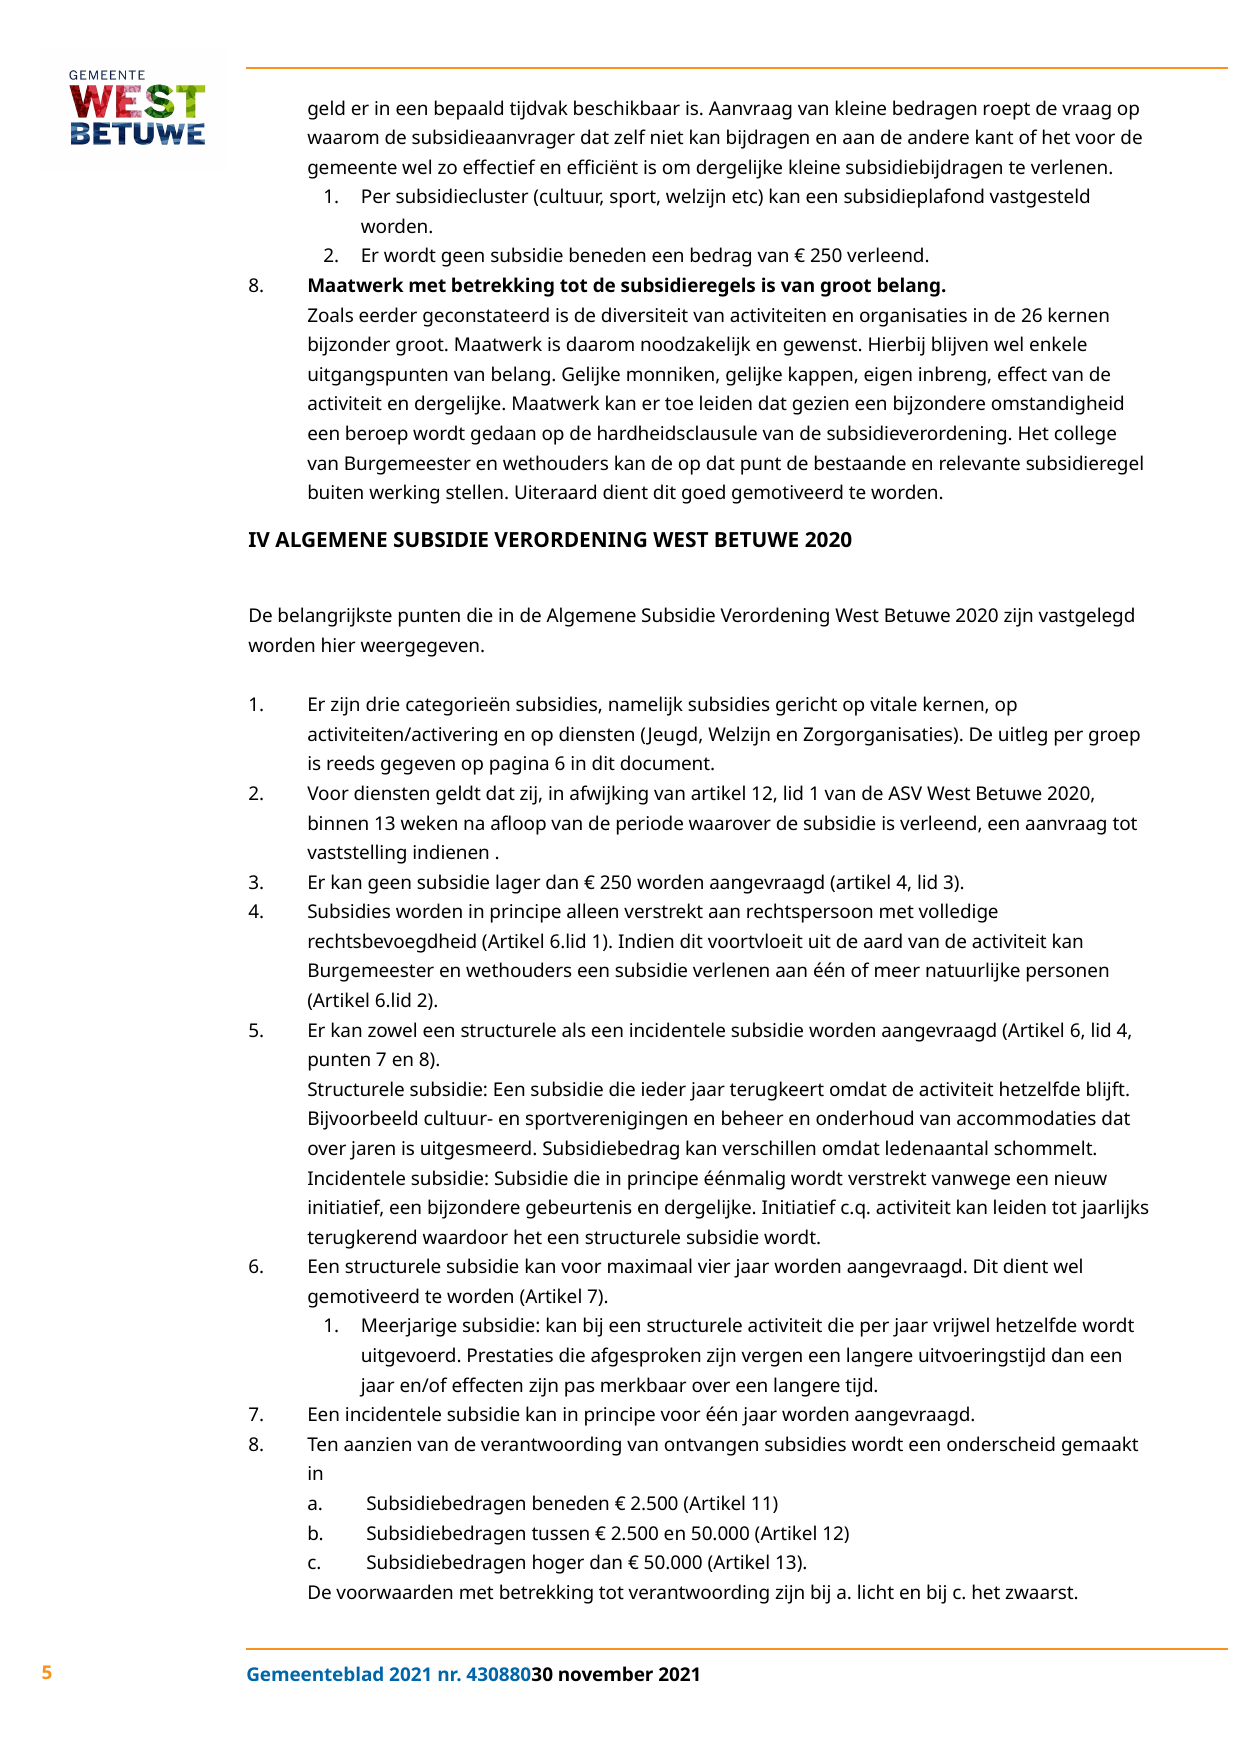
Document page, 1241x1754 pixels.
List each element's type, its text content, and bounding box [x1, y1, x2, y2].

list Een structurele subsidie kan voor maximaal vier jaar worden aangevraagd. Dit dient wel gemotiveerd te worden (Artikel 7). [248, 1253, 1152, 1309]
list Per subsidiecluster (cultuur, sport, welzijn etc) kan een subsidieplafond vastgesteld worden. [323, 183, 1152, 239]
list Maatwerk met betrekking tot de subsidieregels is van groot belang. [248, 272, 1152, 298]
list Subsidiebedragen hoger dan € 50.000 (Artikel 13). [307, 1549, 1152, 1575]
list geld er in een bepaald tijdvak beschikbaar is. Aanvraag van kleine bedragen roept de vraag op waarom de subsidieaanvrager dat zelf niet kan bijdragen en aan de andere kant of het voor de gemeente wel zo effectief en efficiënt is om dergelijke kleine subsidiebijdragen te verlenen. [248, 95, 1152, 180]
list Subsidiebedragen beneden € 2.500 (Artikel 11) [307, 1490, 1152, 1516]
list Een incidentele subsidie kan in principe voor één jaar worden aangevraagd. [248, 1401, 1152, 1427]
list Voor diensten geldt dat zij, in afwijking van artikel 12, lid 1 van de ASV West Betuwe 2020, binnen 13 weken na afloop van de periode waarover de subsidie is verleend, een aanvraag tot vaststelling indienen . [248, 780, 1152, 865]
picture [41, 47, 231, 172]
list De voorwaarden met betrekking tot verantwoording zijn bij a. licht en bij c. het zwaarst. [248, 1579, 1152, 1605]
list Subsidiebedragen tussen € 2.500 en 50.000 (Artikel 12) [307, 1520, 1152, 1546]
list Subsidies worden in principe alleen verstrekt aan rechtspersoon met volledige rechtsbevoegdheid (Artikel 6.lid 1). Indien dit voortvloeit uit de aard van de activiteit kan Burgemeester en wethouders een subsidie verlenen aan één of meer natuurlijke personen (Artikel 6.lid 2). [248, 898, 1152, 1013]
list Incidentele subsidie: Subsidie die in principe éénmalig wordt verstrekt vanwege een nieuw initiatief, een bijzondere gebeurtenis en dergelijke. Initiatief c.q. activiteit kan leiden tot jaarlijks terugkerend waardoor het een structurele subsidie wordt. [248, 1165, 1152, 1250]
text IV ALGEMENE SUBSIDIE VERORDENING WEST BETUWE 2020 [248, 525, 1152, 553]
list Structurele subsidie: Een subsidie die ieder jaar terugkeert omdat de activiteit hetzelfde blijft. Bijvoorbeeld cultuur- en sportverenigingen en beheer en onderhoud van accommodaties dat over jaren is uitgesmeerd. Subsidiebedrag kan verschillen omdat ledenaantal schommelt. [248, 1076, 1152, 1161]
list Zoals eerder geconstateerd is de diversiteit van activiteiten en organisaties in de 26 kernen bijzonder groot. Maatwerk is daarom noodzakelijk en gewenst. Hierbij blijven wel enkele uitgangspunten van belang. Gelijke monniken, gelijke kappen, eigen inbreng, effect van de activiteit en dergelijke. Maatwerk kan er toe leiden dat gezien een bijzondere omstandigheid een beroep wordt gedaan op de hardheidsclausule van de subsidieverordening. Het college van Burgemeester en wethouders kan de op dat punt de bestaande en relevante subsidieregel buiten werking stellen. Uiteraard dient dit goed gemotiveerd te worden. [248, 302, 1152, 505]
list Ten aanzien van de verantwoording van ontvangen subsidies wordt een onderscheid gemaakt in [248, 1431, 1152, 1486]
text De belangrijkste punten die in de Algemene Subsidie Verordening West Betuwe 2020 zijn vastgelegd worden hier weergegeven. [248, 603, 1152, 658]
list Er wordt geen subsidie beneden een bedrag van € 250 verleend. [323, 243, 1152, 268]
list Er zijn drie categorieën subsidies, namelijk subsidies gericht op vitale kernen, op activiteiten/activering en op diensten (Jeugd, Welzijn en Zorgorganisaties). De uitleg per groep is reeds gegeven op pagina 6 in dit document. [248, 691, 1152, 776]
list Er kan geen subsidie lager dan € 250 worden aangevraagd (artikel 4, lid 3). [248, 869, 1152, 895]
list Meerjarige subsidie: kan bij een structurele activiteit die per jaar vrijwel hetzelfde wordt uitgevoerd. Prestaties die afgesproken zijn vergen een langere uitvoeringstijd dan een jaar en/of effecten zijn pas merkbaar over een langere tijd. [323, 1313, 1152, 1398]
list Er kan zowel een structurele als een incidentele subsidie worden aangevraagd (Artikel 6, lid 4, punten 7 en 8). [248, 1017, 1152, 1072]
